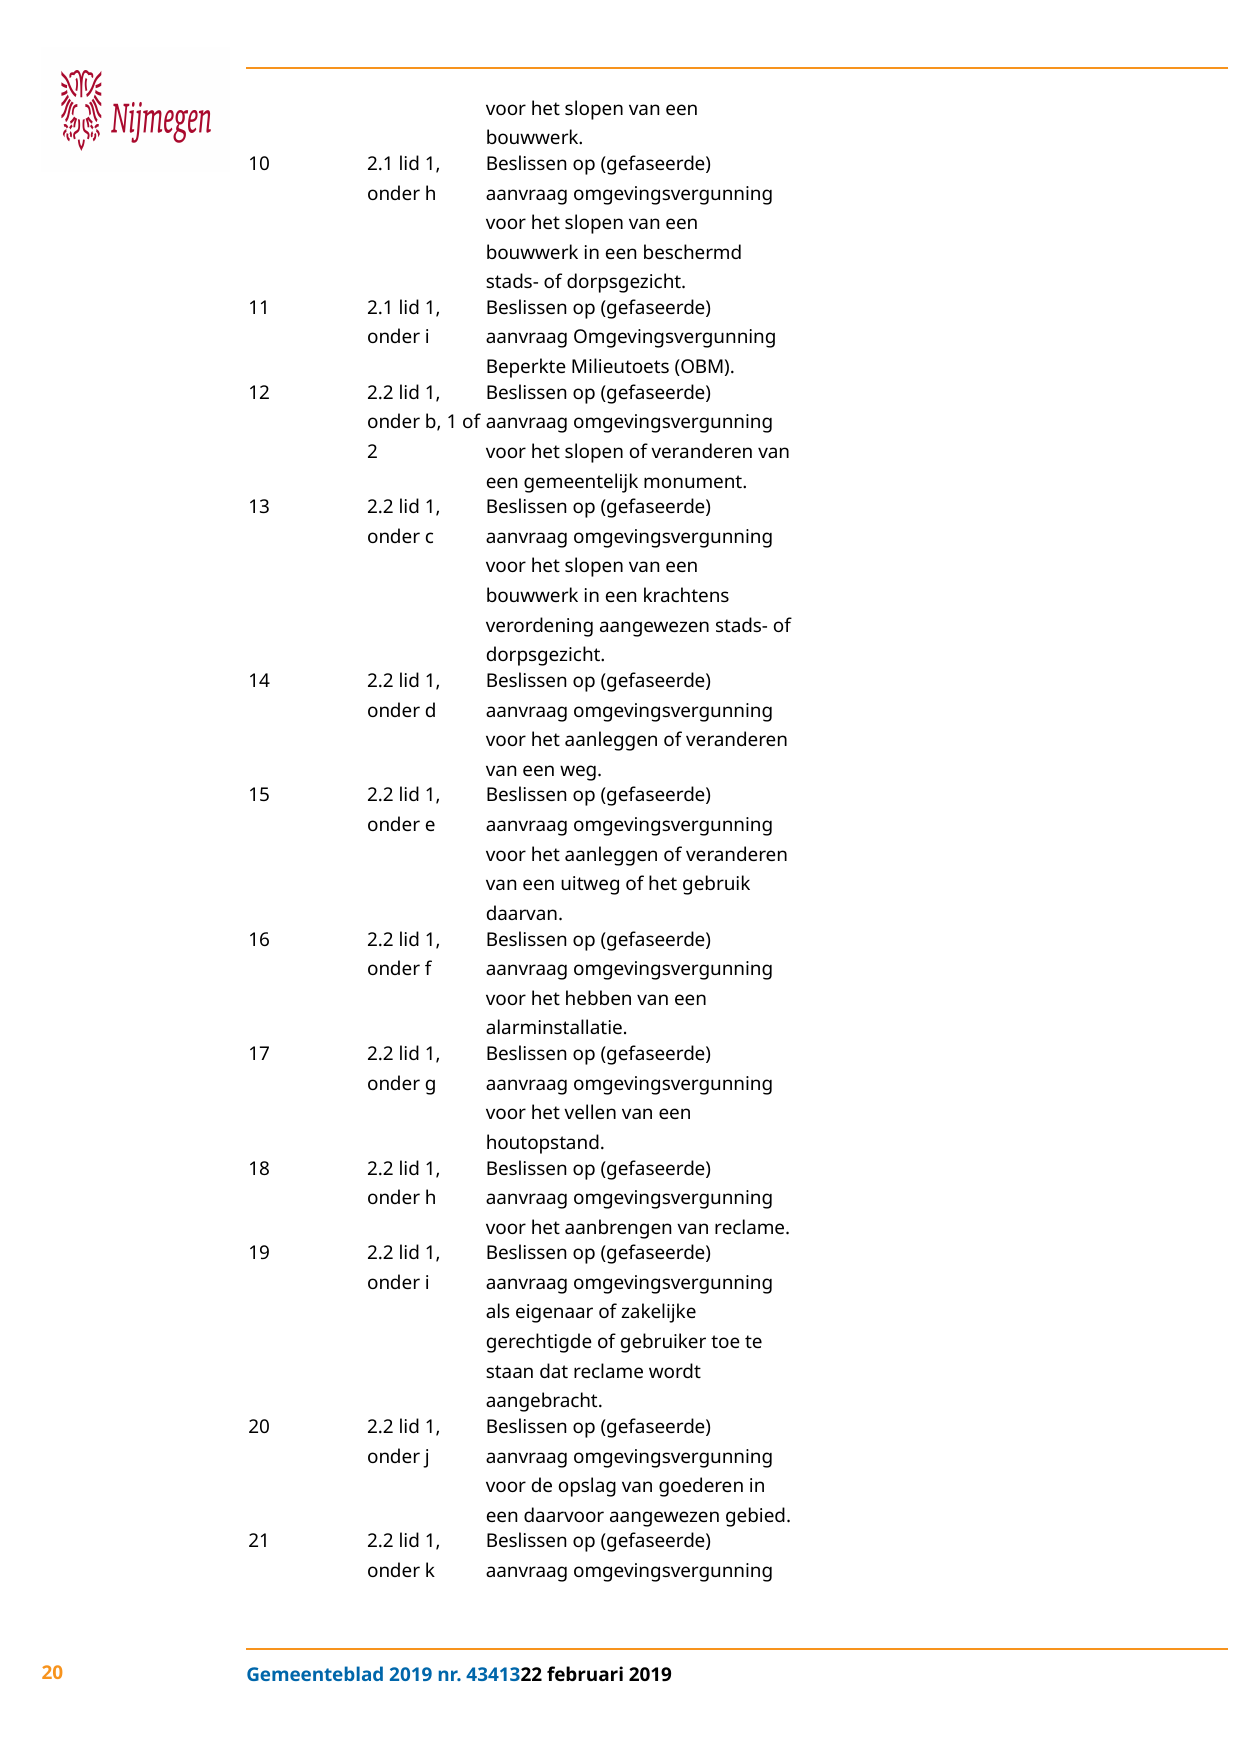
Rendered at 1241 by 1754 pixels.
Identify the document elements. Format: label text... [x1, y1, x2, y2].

table_cell 18 [248, 1155, 367, 1239]
table_cell 10 [248, 150, 367, 294]
table_cell [1033, 667, 1152, 782]
table_cell 11 [248, 294, 367, 379]
table_cell [914, 150, 1033, 294]
table_cell [795, 1240, 914, 1413]
table_cell [1033, 294, 1152, 379]
table_cell [795, 95, 914, 150]
table_cell 2.2 lid 1, onder c [367, 494, 486, 667]
table_cell 2.1 lid 1, onder h [367, 150, 486, 294]
table_cell 2.2 lid 1, onder d [367, 667, 486, 782]
table_cell voor het slopen van een bouwwerk. [486, 95, 795, 150]
table_cell [914, 1240, 1033, 1413]
table_cell [914, 1528, 1033, 1583]
table_cell [795, 150, 914, 294]
table_cell 21 [248, 1528, 367, 1583]
table_cell 2.2 lid 1, onder e [367, 782, 486, 926]
picture [41, 47, 231, 172]
table_cell [795, 782, 914, 926]
table_cell Beslissen op (gefaseerde) aanvraag omgevingsvergunning als eigenaar of zakelijke gerechtigde of gebruiker toe te staan dat reclame wordt aangebracht. [486, 1240, 795, 1413]
table_cell [914, 1155, 1033, 1239]
table_cell 14 [248, 667, 367, 782]
table_cell 2.2 lid 1, onder j [367, 1413, 486, 1528]
table_cell [1033, 1155, 1152, 1239]
table_cell 2.2 lid 1, onder g [367, 1040, 486, 1155]
table_cell [1033, 1040, 1152, 1155]
table_cell 2.2 lid 1, onder i [367, 1240, 486, 1413]
table_cell Beslissen op (gefaseerde) aanvraag omgevingsvergunning voor het aanleggen of veranderen van een uitweg of het gebruik daarvan. [486, 782, 795, 926]
table_cell [1033, 1240, 1152, 1413]
table_cell [914, 782, 1033, 926]
table_cell [914, 95, 1033, 150]
table_cell 20 [248, 1413, 367, 1528]
table_cell Beslissen op (gefaseerde) aanvraag omgevingsvergunning voor het slopen van een bouwwerk in een beschermd stads- of dorpsgezicht. [486, 150, 795, 294]
table_cell [1033, 95, 1152, 150]
table_cell [914, 1413, 1033, 1528]
table_cell Beslissen op (gefaseerde) aanvraag omgevingsvergunning voor het slopen van een bouwwerk in een krachtens verordening aangewezen stads- of dorpsgezicht. [486, 494, 795, 667]
table_cell [795, 1413, 914, 1528]
table_cell Beslissen op (gefaseerde) aanvraag omgevingsvergunning [486, 1528, 795, 1583]
table_cell [795, 1528, 914, 1583]
table_cell Beslissen op (gefaseerde) aanvraag omgevingsvergunning voor het hebben van een alarminstallatie. [486, 926, 795, 1040]
table_cell [914, 667, 1033, 782]
table_cell [914, 1040, 1033, 1155]
table_cell [795, 379, 914, 493]
table_cell [795, 494, 914, 667]
table_cell 15 [248, 782, 367, 926]
table_cell [1033, 1413, 1152, 1528]
table_cell [914, 379, 1033, 493]
table_cell [914, 926, 1033, 1040]
table_cell [1033, 782, 1152, 926]
table_cell 2.1 lid 1, onder i [367, 294, 486, 379]
table_cell 12 [248, 379, 367, 493]
table_cell [367, 95, 486, 150]
table_cell 19 [248, 1240, 367, 1413]
table_cell [914, 294, 1033, 379]
table_cell [248, 95, 367, 150]
table_cell [1033, 1528, 1152, 1583]
table_cell [795, 1155, 914, 1239]
table_cell [795, 294, 914, 379]
table_cell [1033, 926, 1152, 1040]
table_cell [1033, 379, 1152, 493]
table_cell Beslissen op (gefaseerde) aanvraag omgevingsvergunning voor de opslag van goederen in een daarvoor aangewezen gebied. [486, 1413, 795, 1528]
table_cell [1033, 494, 1152, 667]
table_cell Beslissen op (gefaseerde) aanvraag omgevingsvergunning voor het vellen van een houtopstand. [486, 1040, 795, 1155]
table_cell Beslissen op (gefaseerde) aanvraag omgevingsvergunning voor het aanbrengen van reclame. [486, 1155, 795, 1239]
table_cell Beslissen op (gefaseerde) aanvraag omgevingsvergunning voor het aanleggen of veranderen van een weg. [486, 667, 795, 782]
table_cell [795, 926, 914, 1040]
table_cell Beslissen op (gefaseerde) aanvraag omgevingsvergunning voor het slopen of veranderen van een gemeentelijk monument. [486, 379, 795, 493]
table_cell 17 [248, 1040, 367, 1155]
table_cell [795, 667, 914, 782]
table_cell 2.2 lid 1, onder f [367, 926, 486, 1040]
table_cell [1033, 150, 1152, 294]
table_cell 2.2 lid 1, onder k [367, 1528, 486, 1583]
table_cell [914, 494, 1033, 667]
table_cell 2.2 lid 1, onder h [367, 1155, 486, 1239]
table_cell 13 [248, 494, 367, 667]
table_cell [795, 1040, 914, 1155]
table_cell Beslissen op (gefaseerde) aanvraag Omgevingsvergunning Beperkte Milieutoets (OBM). [486, 294, 795, 379]
table_cell 2.2 lid 1, onder b, 1 of 2 [367, 379, 486, 493]
table_cell 16 [248, 926, 367, 1040]
